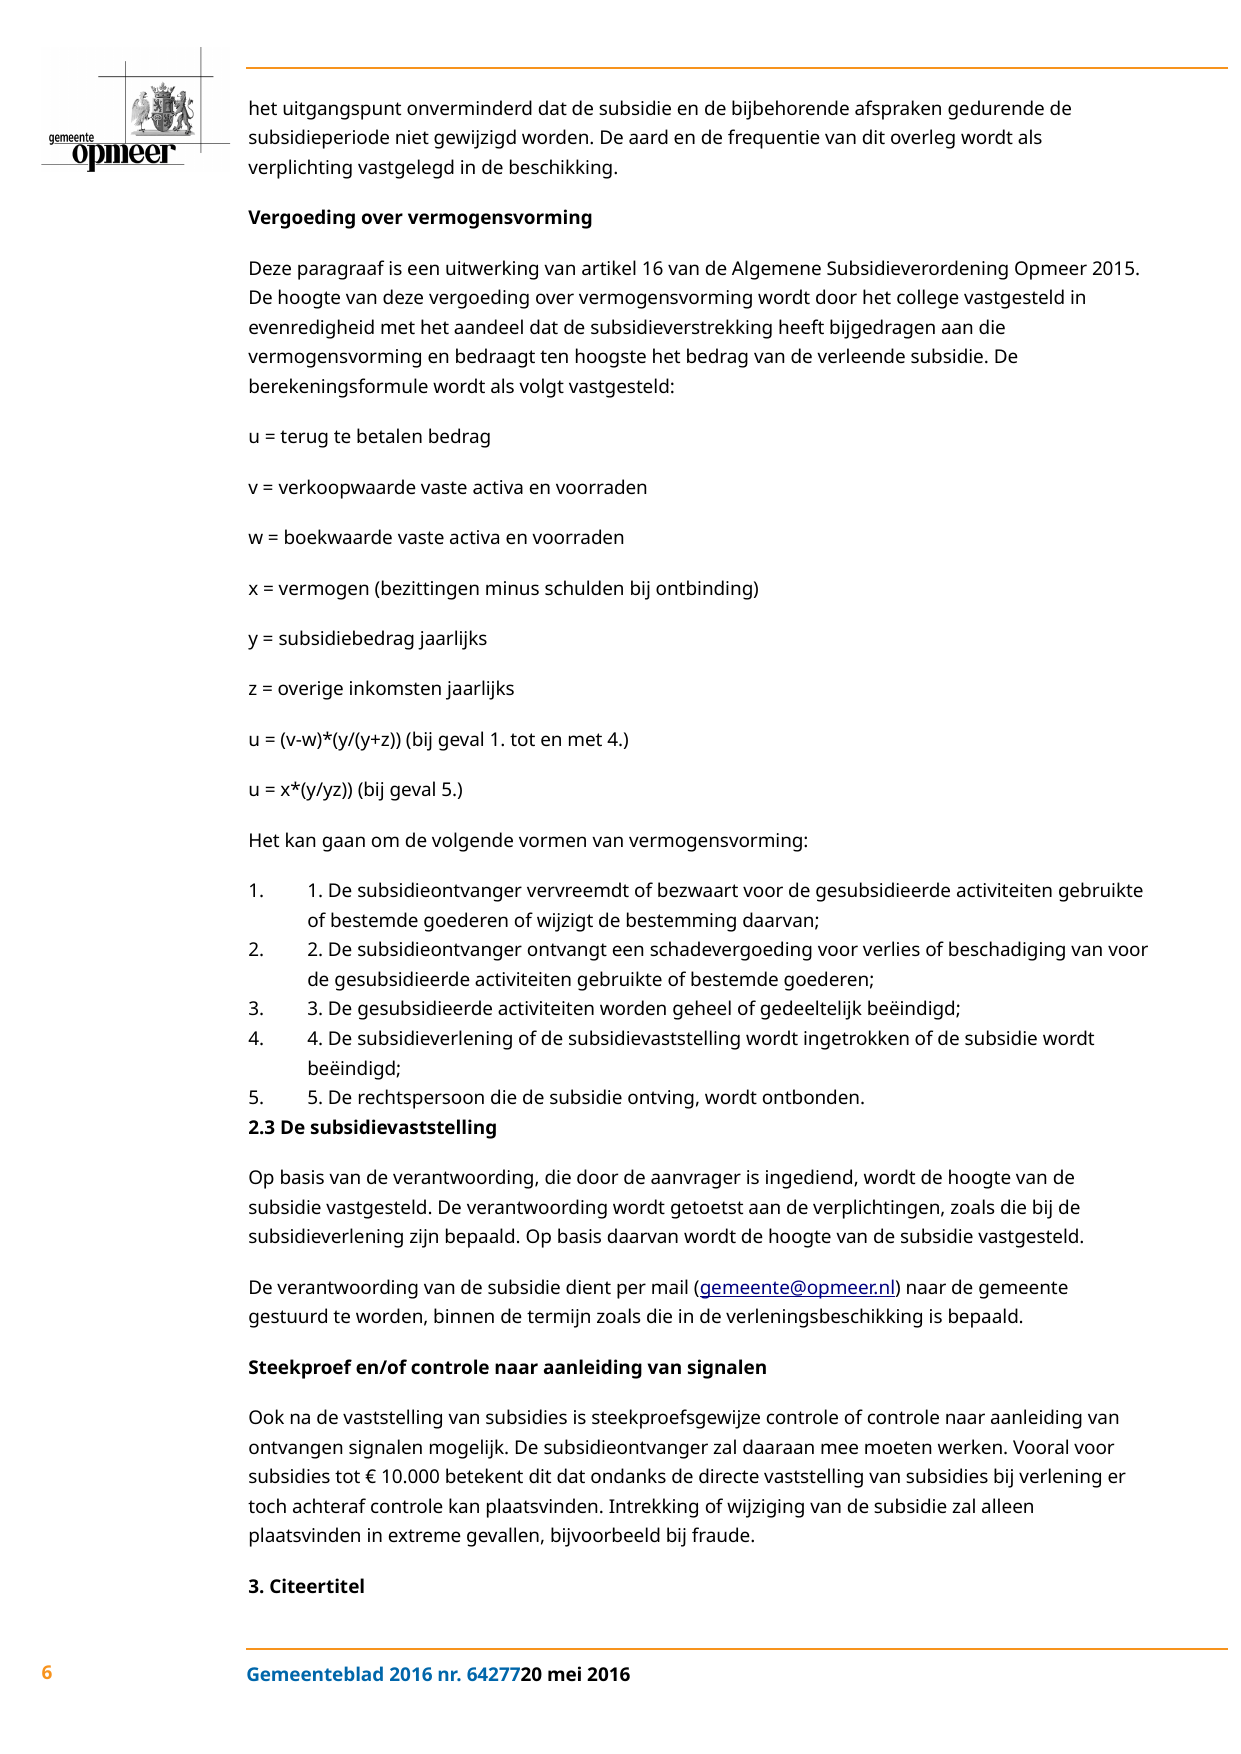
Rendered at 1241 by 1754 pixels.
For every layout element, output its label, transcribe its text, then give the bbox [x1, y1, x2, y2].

text Ook na de vaststelling van subsidies is steekproefsgewijze controle of controle naar aanleiding van ontvangen signalen mogelijk. De subsidieontvanger zal daaraan mee moeten werken. Vooral voor subsidies tot € 10.000 betekent dit dat ondanks de directe vaststelling van subsidies bij verlening er toch achteraf controle kan plaatsvinden. Intrekking of wijziging van de subsidie zal alleen plaatsvinden in extreme gevallen, bijvoorbeeld bij fraude. [248, 1404, 1152, 1548]
text w = boekwaarde vaste activa en voorraden [248, 524, 1152, 550]
text u = x*(y/yz)) (bij geval 5.) [248, 776, 1152, 802]
text Steekproef en/of controle naar aanleiding van signalen [248, 1354, 1152, 1380]
list 4. De subsidieverlening of de subsidievaststelling wordt ingetrokken of de subsidie wordt beëindigd; [248, 1025, 1152, 1081]
text u = terug te betalen bedrag [248, 423, 1152, 449]
text 3. Citeertitel [248, 1573, 1152, 1599]
picture [41, 47, 231, 172]
text z = overige inkomsten jaarlijks [248, 676, 1152, 701]
text het uitgangspunt onverminderd dat de subsidie en de bijbehorende afspraken gedurende de subsidieperiode niet gewijzigd worden. De aard en de frequentie van dit overleg wordt als verplichting vastgelegd in de beschikking. [248, 95, 1152, 180]
text De verantwoording van de subsidie dient per mail (gemeente@opmeer.nl) naar de gemeente gestuurd te worden, binnen de termijn zoals die in de verleningsbeschikking is bepaald. [248, 1274, 1152, 1329]
text 2.3 De subsidievaststelling [248, 1114, 1152, 1140]
text Vergoeding over vermogensvorming [248, 204, 1152, 230]
text x = vermogen (bezittingen minus schulden bij ontbinding) [248, 575, 1152, 601]
text Op basis van de verantwoording, die door de aanvrager is ingediend, wordt de hoogte van de subsidie vastgesteld. De verantwoording wordt getoetst aan de verplichtingen, zoals die bij de subsidieverlening zijn bepaald. Op basis daarvan wordt de hoogte van de subsidie vastgesteld. [248, 1164, 1152, 1249]
list 1. De subsidieontvanger vervreemdt of bezwaart voor de gesubsidieerde activiteiten gebruikte of bestemde goederen of wijzigt de bestemming daarvan; [248, 877, 1152, 933]
text y = subsidiebedrag jaarlijks [248, 625, 1152, 651]
text v = verkoopwaarde vaste activa en voorraden [248, 474, 1152, 500]
list 5. De rechtspersoon die de subsidie ontving, wordt ontbonden. [248, 1084, 1152, 1110]
list 3. De gesubsidieerde activiteiten worden geheel of gedeeltelijk beëindigd; [248, 996, 1152, 1021]
text Het kan gaan om de volgende vormen van vermogensvorming: [248, 827, 1152, 853]
text u = (v-w)*(y/(y+z)) (bij geval 1. tot en met 4.) [248, 726, 1152, 752]
list 2. De subsidieontvanger ontvangt een schadevergoeding voor verlies of beschadiging van voor de gesubsidieerde activiteiten gebruikte of bestemde goederen; [248, 936, 1152, 992]
text Deze paragraaf is een uitwerking van artikel 16 van de Algemene Subsidieverordening Opmeer 2015. De hoogte van deze vergoeding over vermogensvorming wordt door het college vastgesteld in evenredigheid met het aandeel dat de subsidieverstrekking heeft bijgedragen aan die vermogensvorming en bedraagt ten hoogste het bedrag van de verleende subsidie. De berekeningsformule wordt als volgt vastgesteld: [248, 255, 1152, 399]
